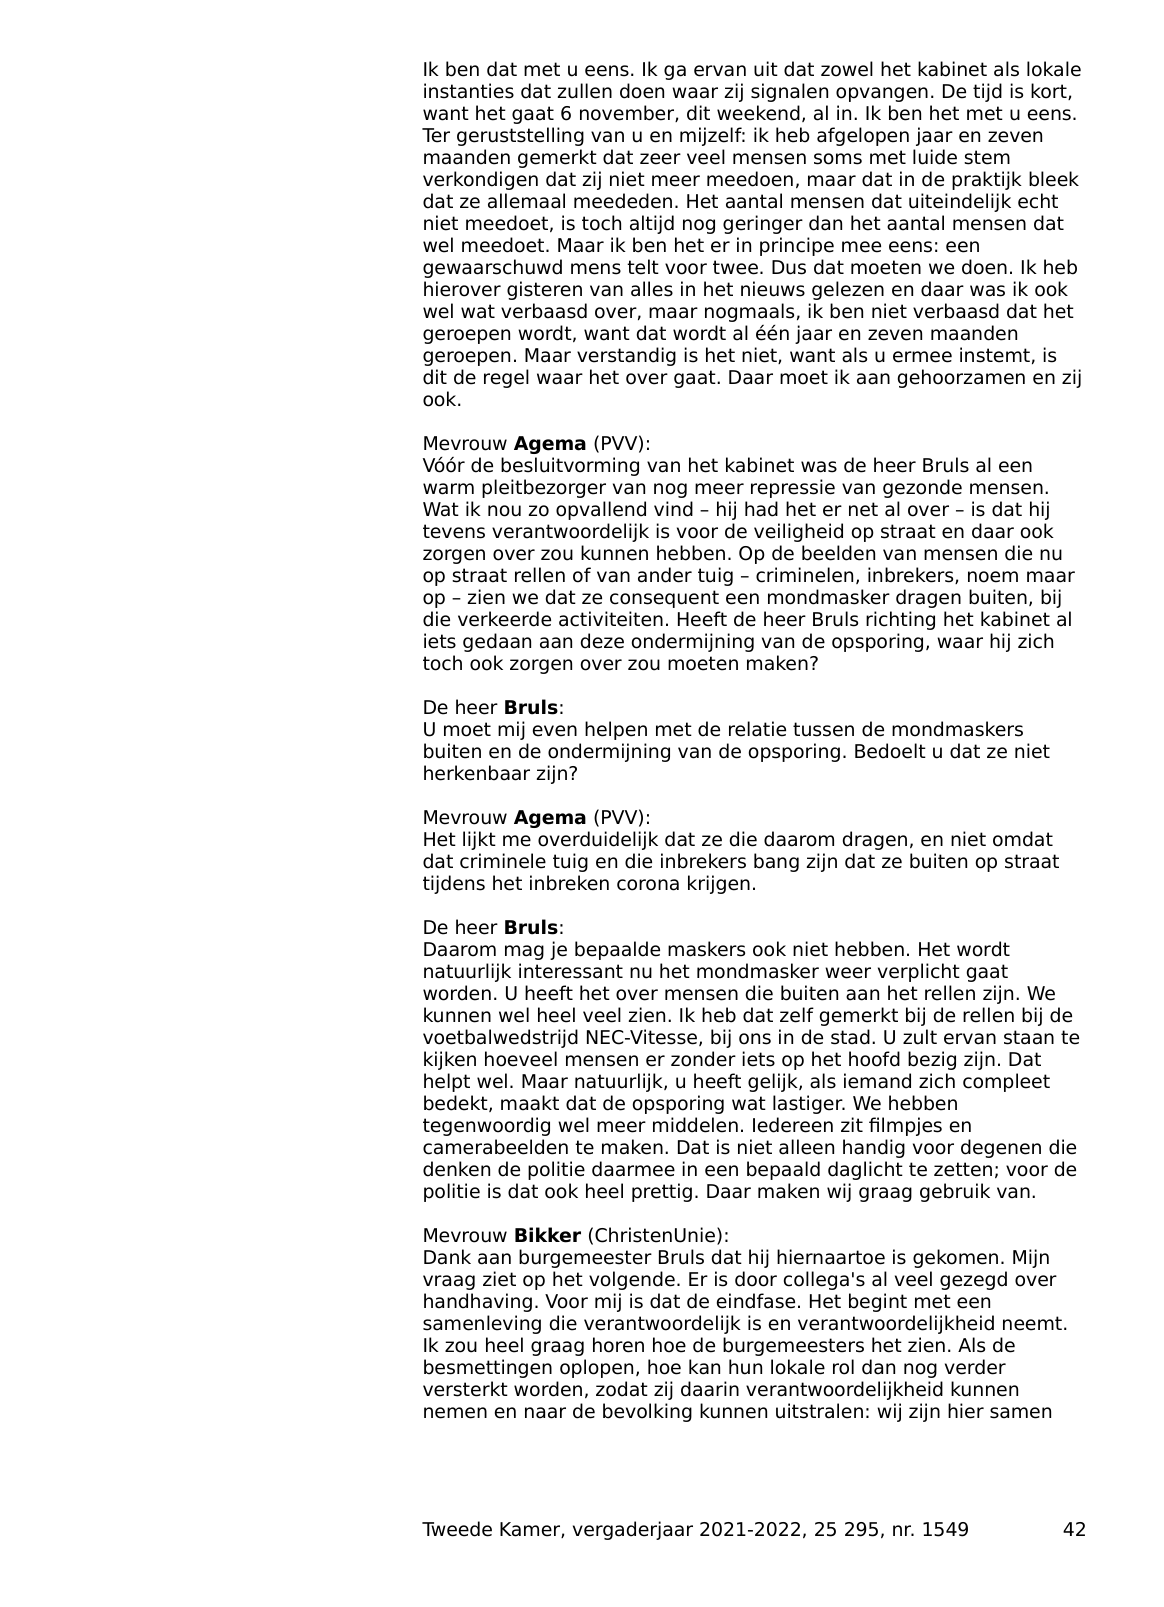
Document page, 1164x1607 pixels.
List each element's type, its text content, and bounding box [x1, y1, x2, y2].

text Mevrouw Agema (PVV): [422, 807, 1087, 829]
text Daarom mag je bepaalde maskers ook niet hebben. Het wordt natuurlijk interessant nu het mondmasker weer verplicht gaat worden. U heeft het over mensen die buiten aan het rellen zijn. We kunnen wel heel veel zien. Ik heb dat zelf gemerkt bij de rellen bij de voetbalwedstrijd NEC-Vitesse, bij ons in de stad. U zult ervan staan te kijken hoeveel mensen er zonder iets op het hoofd bezig zijn. Dat helpt wel. Maar natuurlijk, u heeft gelijk, als iemand zich compleet bedekt, maakt dat de opsporing wat lastiger. We hebben tegenwoordig wel meer middelen. Iedereen zit filmpjes en camerabeelden te maken. Dat is niet alleen handig voor degenen die denken de politie daarmee in een bepaald daglicht te zetten; voor de politie is dat ook heel prettig. Daar maken wij graag gebruik van. [422, 939, 1087, 1203]
text Het lijkt me overduidelijk dat ze die daarom dragen, en niet omdat dat criminele tuig en die inbrekers bang zijn dat ze buiten op straat tijdens het inbreken corona krijgen. [422, 829, 1087, 895]
text Mevrouw Agema (PVV): [422, 433, 1087, 455]
text De heer Bruls: [422, 917, 1087, 939]
text Mevrouw Bikker (ChristenUnie): [422, 1225, 1087, 1247]
text Dank aan burgemeester Bruls dat hij hiernaartoe is gekomen. Mijn vraag ziet op het volgende. Er is door collega's al veel gezegd over handhaving. Voor mij is dat de eindfase. Het begint met een samenleving die verantwoordelijk is en verantwoordelijkheid neemt. Ik zou heel graag horen hoe de burgemeesters het zien. Als de besmettingen oplopen, hoe kan hun lokale rol dan nog verder versterkt worden, zodat zij daarin verantwoordelijkheid kunnen nemen en naar de bevolking kunnen uitstralen: wij zijn hier samen [422, 1247, 1087, 1423]
text U moet mij even helpen met de relatie tussen de mondmaskers buiten en de ondermijning van de opsporing. Bedoelt u dat ze niet herkenbaar zijn? [422, 719, 1087, 785]
text Ik ben dat met u eens. Ik ga ervan uit dat zowel het kabinet als lokale instanties dat zullen doen waar zij signalen opvangen. De tijd is kort, want het gaat 6 november, dit weekend, al in. Ik ben het met u eens. Ter geruststelling van u en mijzelf: ik heb afgelopen jaar en zeven maanden gemerkt dat zeer veel mensen soms met luide stem verkondigen dat zij niet meer meedoen, maar dat in de praktijk bleek dat ze allemaal meededen. Het aantal mensen dat uiteindelijk echt niet meedoet, is toch altijd nog geringer dan het aantal mensen dat wel meedoet. Maar ik ben het er in principe mee eens: een gewaarschuwd mens telt voor twee. Dus dat moeten we doen. Ik heb hierover gisteren van alles in het nieuws gelezen en daar was ik ook wel wat verbaasd over, maar nogmaals, ik ben niet verbaasd dat het geroepen wordt, want dat wordt al één jaar en zeven maanden geroepen. Maar verstandig is het niet, want als u ermee instemt, is dit de regel waar het over gaat. Daar moet ik aan gehoorzamen en zij ook. [422, 59, 1087, 411]
text De heer Bruls: [422, 697, 1087, 719]
text Vóór de besluitvorming van het kabinet was de heer Bruls al een warm pleitbezorger van nog meer repressie van gezonde mensen. Wat ik nou zo opvallend vind – hij had het er net al over – is dat hij tevens verantwoordelijk is voor de veiligheid op straat en daar ook zorgen over zou kunnen hebben. Op de beelden van mensen die nu op straat rellen of van ander tuig – criminelen, inbrekers, noem maar op – zien we dat ze consequent een mondmasker dragen buiten, bij die verkeerde activiteiten. Heeft de heer Bruls richting het kabinet al iets gedaan aan deze ondermijning van de opsporing, waar hij zich toch ook zorgen over zou moeten maken? [422, 455, 1087, 675]
